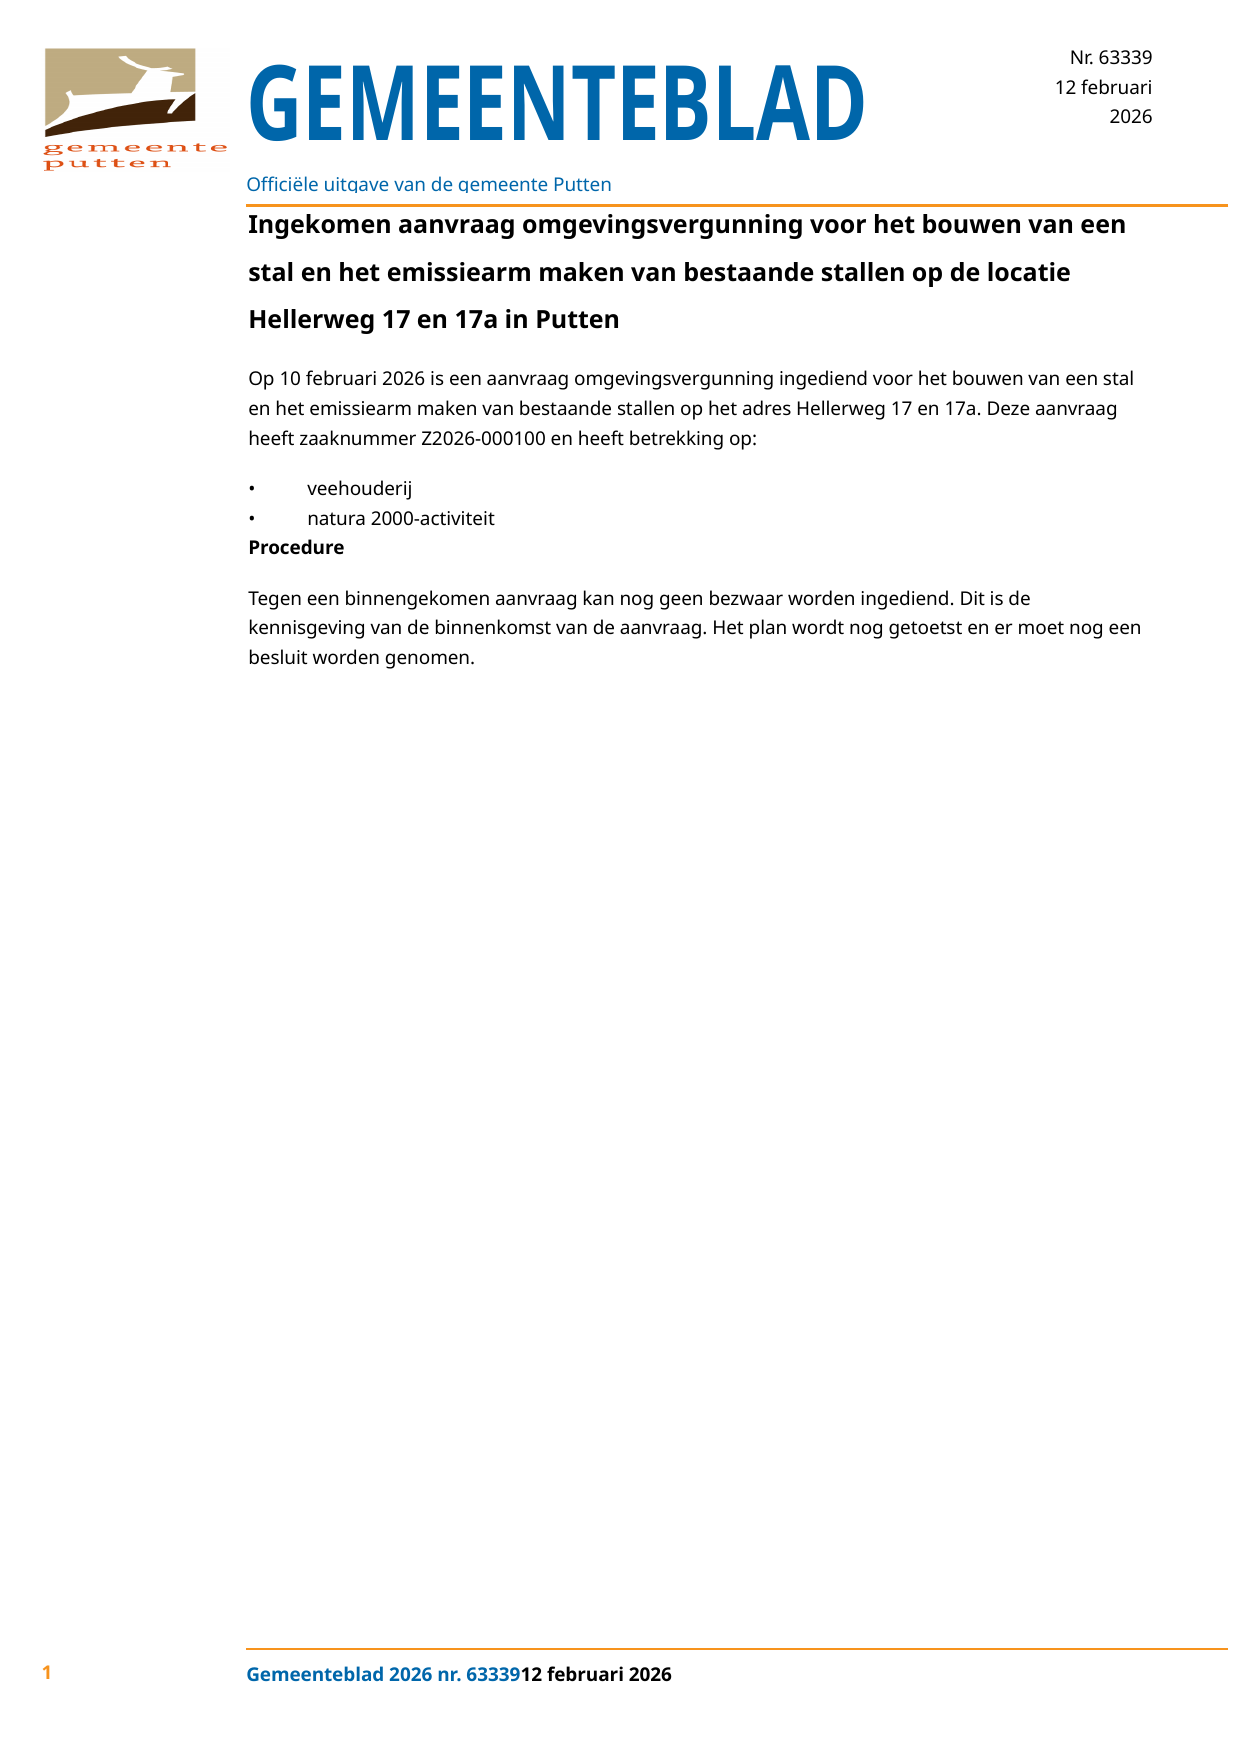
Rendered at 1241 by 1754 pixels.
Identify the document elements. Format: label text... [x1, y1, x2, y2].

list natura 2000-activiteit [248, 505, 1152, 530]
text Procedure [248, 534, 1152, 560]
picture [41, 47, 231, 172]
text Tegen een binnengekomen aanvraag kan nog geen bezwaar worden ingediend. Dit is de kennisgeving van de binnenkomst van de aanvraag. Het plan wordt nog getoetst en er moet nog een besluit worden genomen. [248, 585, 1152, 669]
list veehouderij [248, 475, 1152, 501]
text Op 10 februari 2026 is een aanvraag omgevingsvergunning ingediend voor het bouwen van een stal en het emissiearm maken van bestaande stallen op het adres Hellerweg 17 en 17a. Deze aanvraag heeft zaaknummer Z2026-000100 en heeft betrekking op: [248, 366, 1152, 450]
text Ingekomen aanvraag omgevingsvergunning voor het bouwen van een stal en het emissiearm maken van bestaande stallen op de locatie Hellerweg 17 en 17a in Putten [248, 207, 1152, 336]
